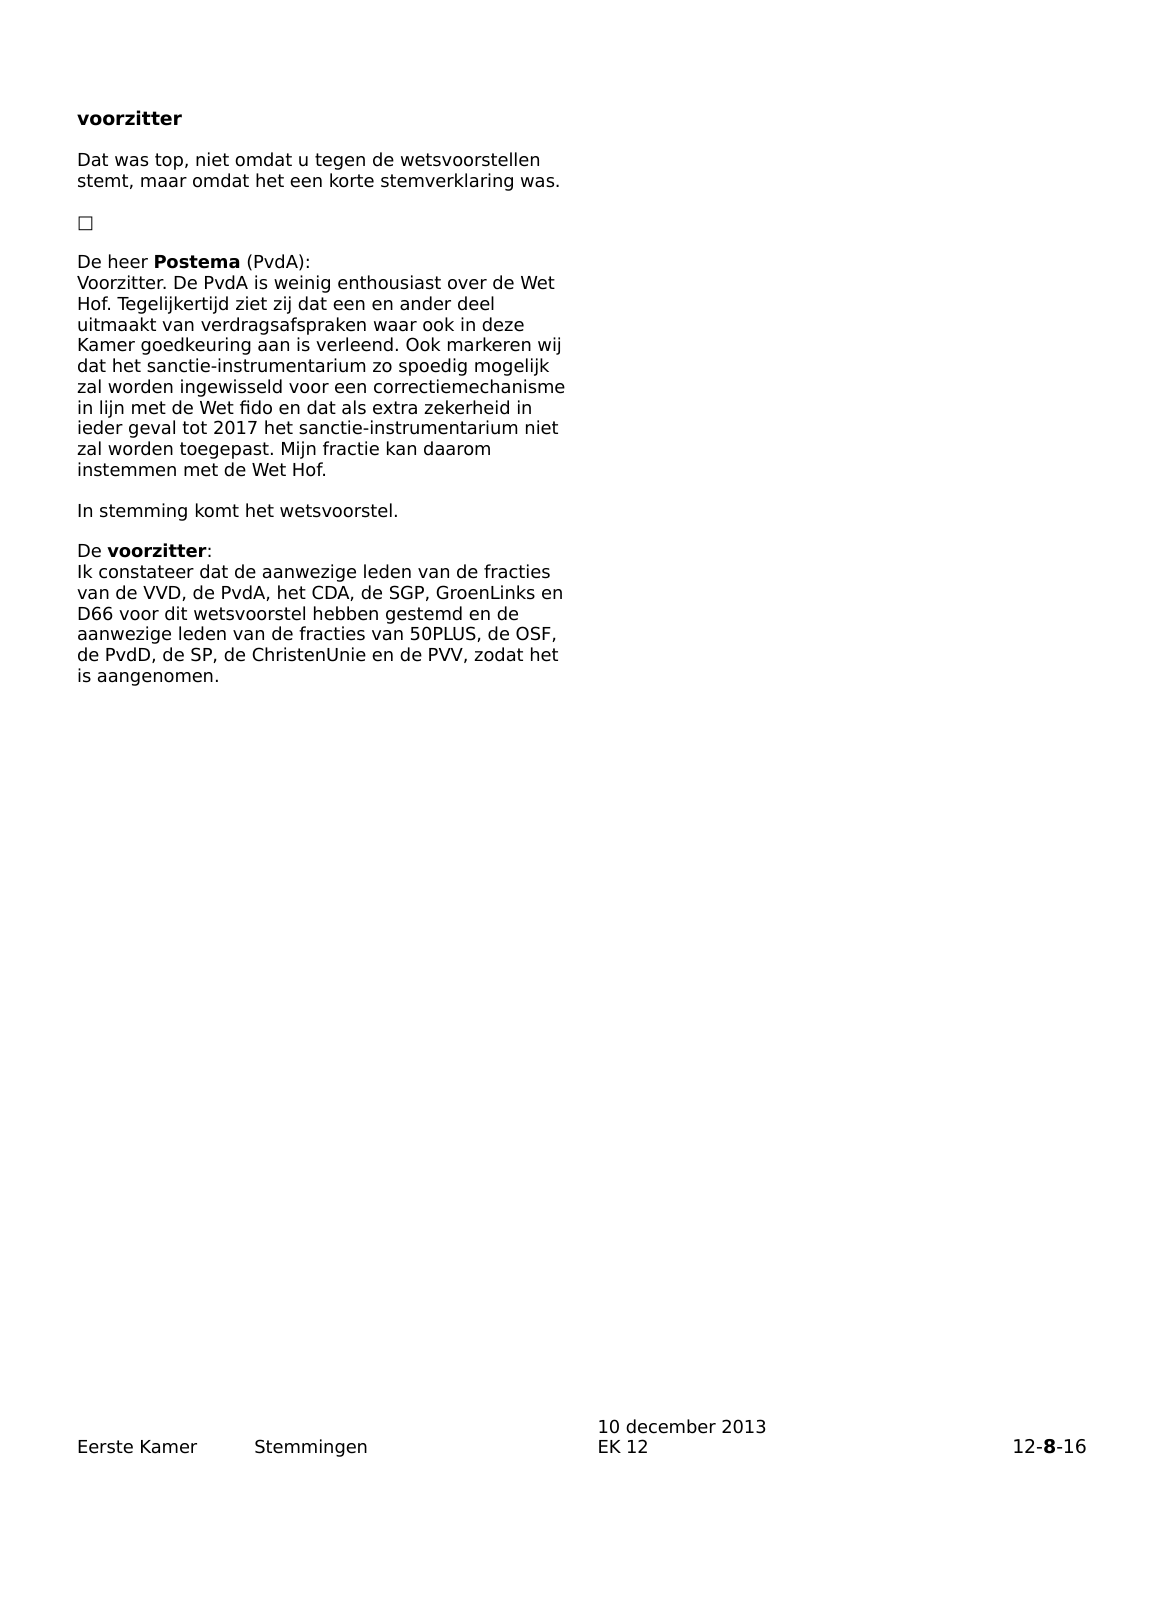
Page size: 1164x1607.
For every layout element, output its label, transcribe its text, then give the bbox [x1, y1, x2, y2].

text Dat was top, niet omdat u tegen de wetsvoorstellen stemt, maar omdat het een korte stemverklaring was. [77, 150, 567, 192]
text Ik constateer dat de aanwezige leden van de fracties van de VVD, de PvdA, het CDA, de SGP, GroenLinks en D66 voor dit wetsvoorstel hebben gestemd en de aanwezige leden van de fracties van 50PLUS, de OSF, de PvdD, de SP, de ChristenUnie en de PVV, zodat het is aangenomen. [77, 562, 567, 686]
text In stemming komt het wetsvoorstel. [77, 500, 567, 521]
text □ [77, 212, 567, 232]
text De heer Postema (PvdA): [77, 252, 567, 273]
text Voorzitter. De PvdA is weinig enthousiast over de Wet Hof. Tegelijkertijd ziet zij dat een en ander deel uitmaakt van verdragsafspraken waar ook in deze Kamer goedkeuring aan is verleend. Ook markeren wij dat het sanctie-instrumentarium zo spoedig mogelijk zal worden ingewisseld voor een correctiemechanisme in lijn met de Wet fido en dat als extra zekerheid in ieder geval tot 2017 het sanctie-instrumentarium niet zal worden toegepast. Mijn fractie kan daarom instemmen met de Wet Hof. [77, 273, 567, 480]
text De voorzitter: [77, 541, 567, 562]
